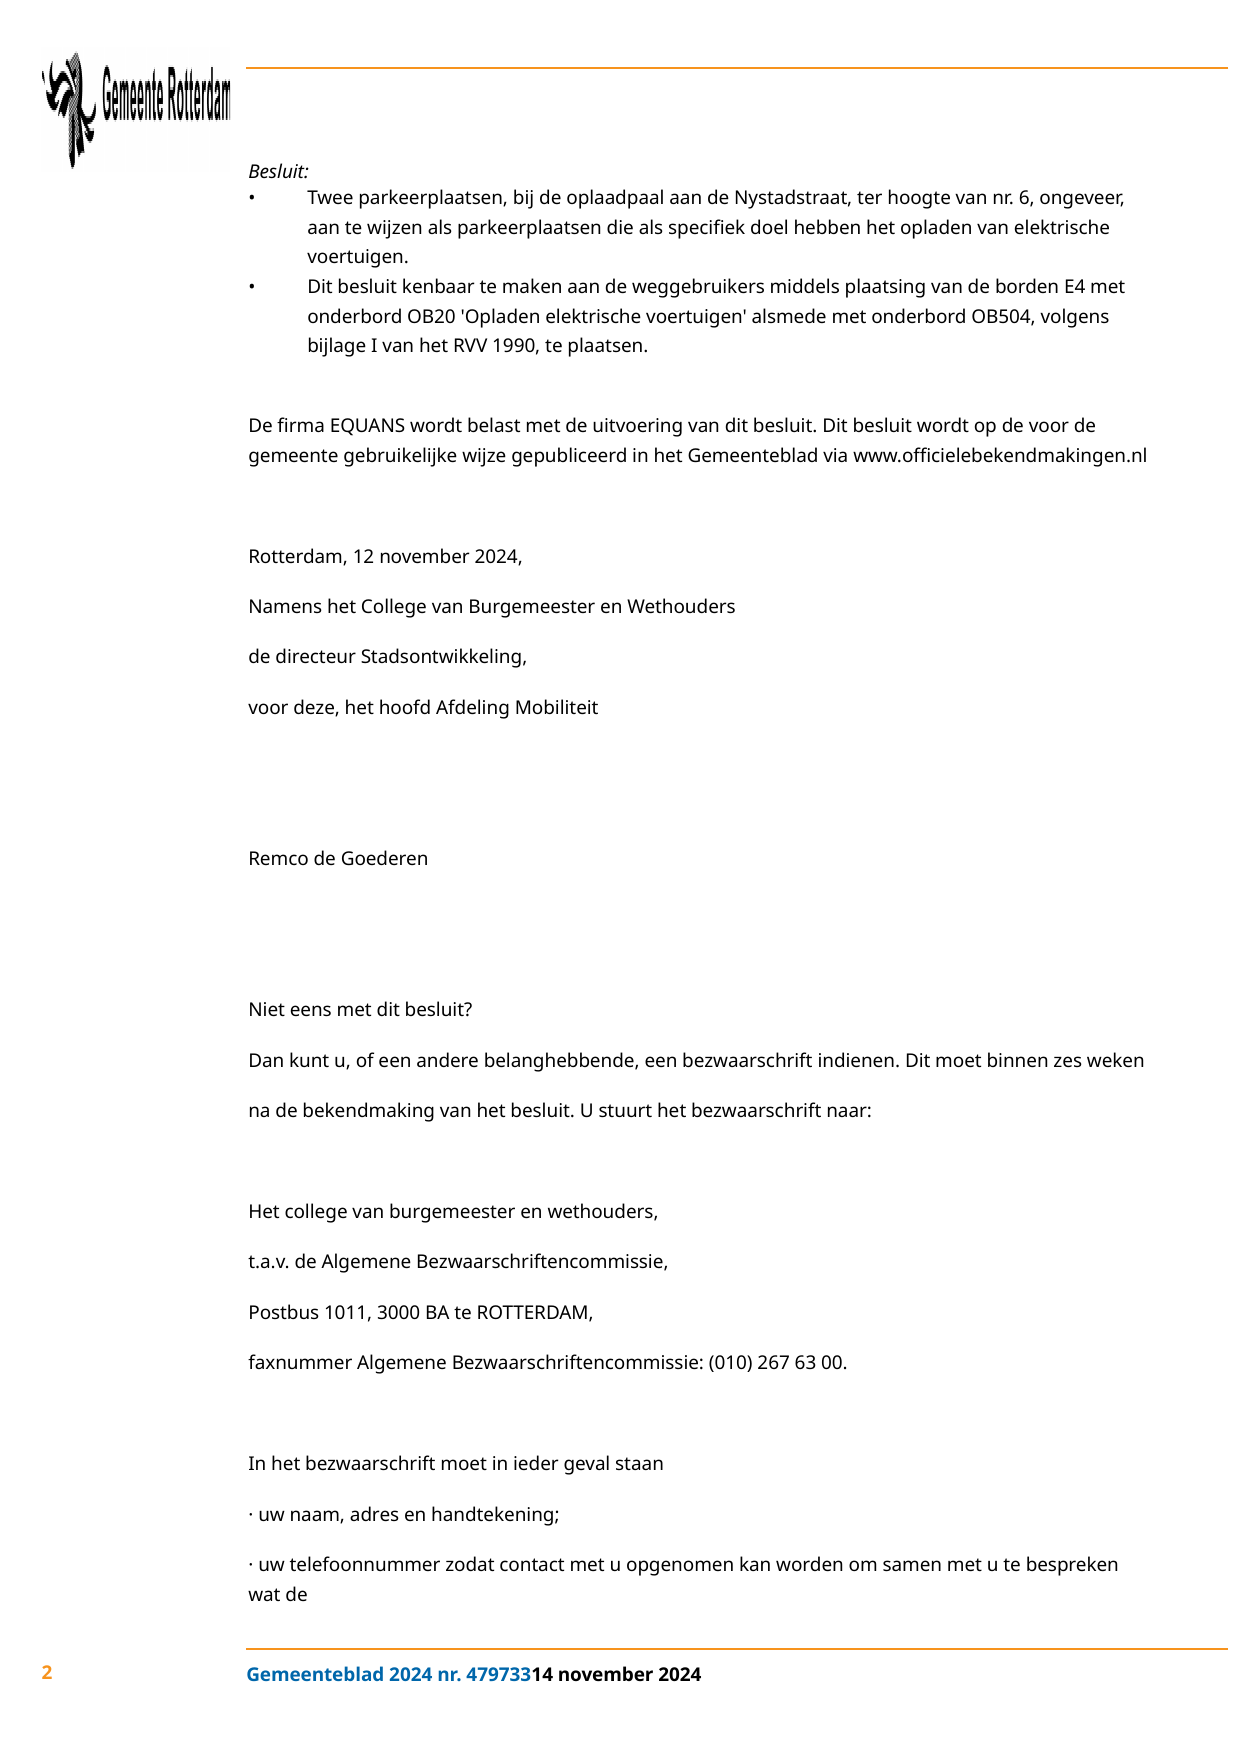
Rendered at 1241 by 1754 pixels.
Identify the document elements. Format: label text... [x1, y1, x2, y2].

text De firma EQUANS wordt belast met de uitvoering van dit besluit. Dit besluit wordt op de voor de gemeente gebruikelijke wijze gepubliceerd in het Gemeenteblad via www.officielebekendmakingen.nl [248, 412, 1152, 468]
text · uw naam, adres en handtekening; [248, 1501, 1152, 1526]
text Remco de Goederen [248, 845, 1152, 871]
text Namens het College van Burgemeester en Wethouders [248, 593, 1152, 619]
text Besluit: [248, 159, 1152, 184]
text na de bekendmaking van het besluit. U stuurt het bezwaarschrift naar: [248, 1097, 1152, 1123]
text · uw telefoonnummer zodat contact met u opgenomen kan worden om samen met u te bespreken wat de [248, 1551, 1152, 1606]
text de directeur Stadsontwikkeling, [248, 644, 1152, 669]
text Postbus 1011, 3000 BA te ROTTERDAM, [248, 1299, 1152, 1325]
text faxnummer Algemene Bezwaarschriftencommissie: (010) 267 63 00. [248, 1349, 1152, 1375]
text Het college van burgemeester en wethouders, [248, 1198, 1152, 1224]
list Twee parkeerplaatsen, bij de oplaadpaal aan de Nystadstraat, ter hoogte van nr. 6, ongeveer, aan te wijzen als parkeerplaatsen die als specifiek doel hebben het opladen van elektrische voertuigen. [248, 184, 1152, 269]
picture [41, 47, 231, 172]
text t.a.v. de Algemene Bezwaarschriftencommissie, [248, 1249, 1152, 1274]
list Dit besluit kenbaar te maken aan de weggebruikers middels plaatsing van de borden E4 met onderbord OB20 'Opladen elektrische voertuigen' alsmede met onderbord OB504, volgens bijlage I van het RVV 1990, te plaatsen. [248, 273, 1152, 358]
text voor deze, het hoofd Afdeling Mobiliteit [248, 694, 1152, 720]
text Rotterdam, 12 november 2024, [248, 543, 1152, 568]
text Niet eens met dit besluit? [248, 997, 1152, 1022]
text In het bezwaarschrift moet in ieder geval staan [248, 1450, 1152, 1476]
text Dan kunt u, of een andere belanghebbende, een bezwaarschrift indienen. Dit moet binnen zes weken [248, 1047, 1152, 1073]
